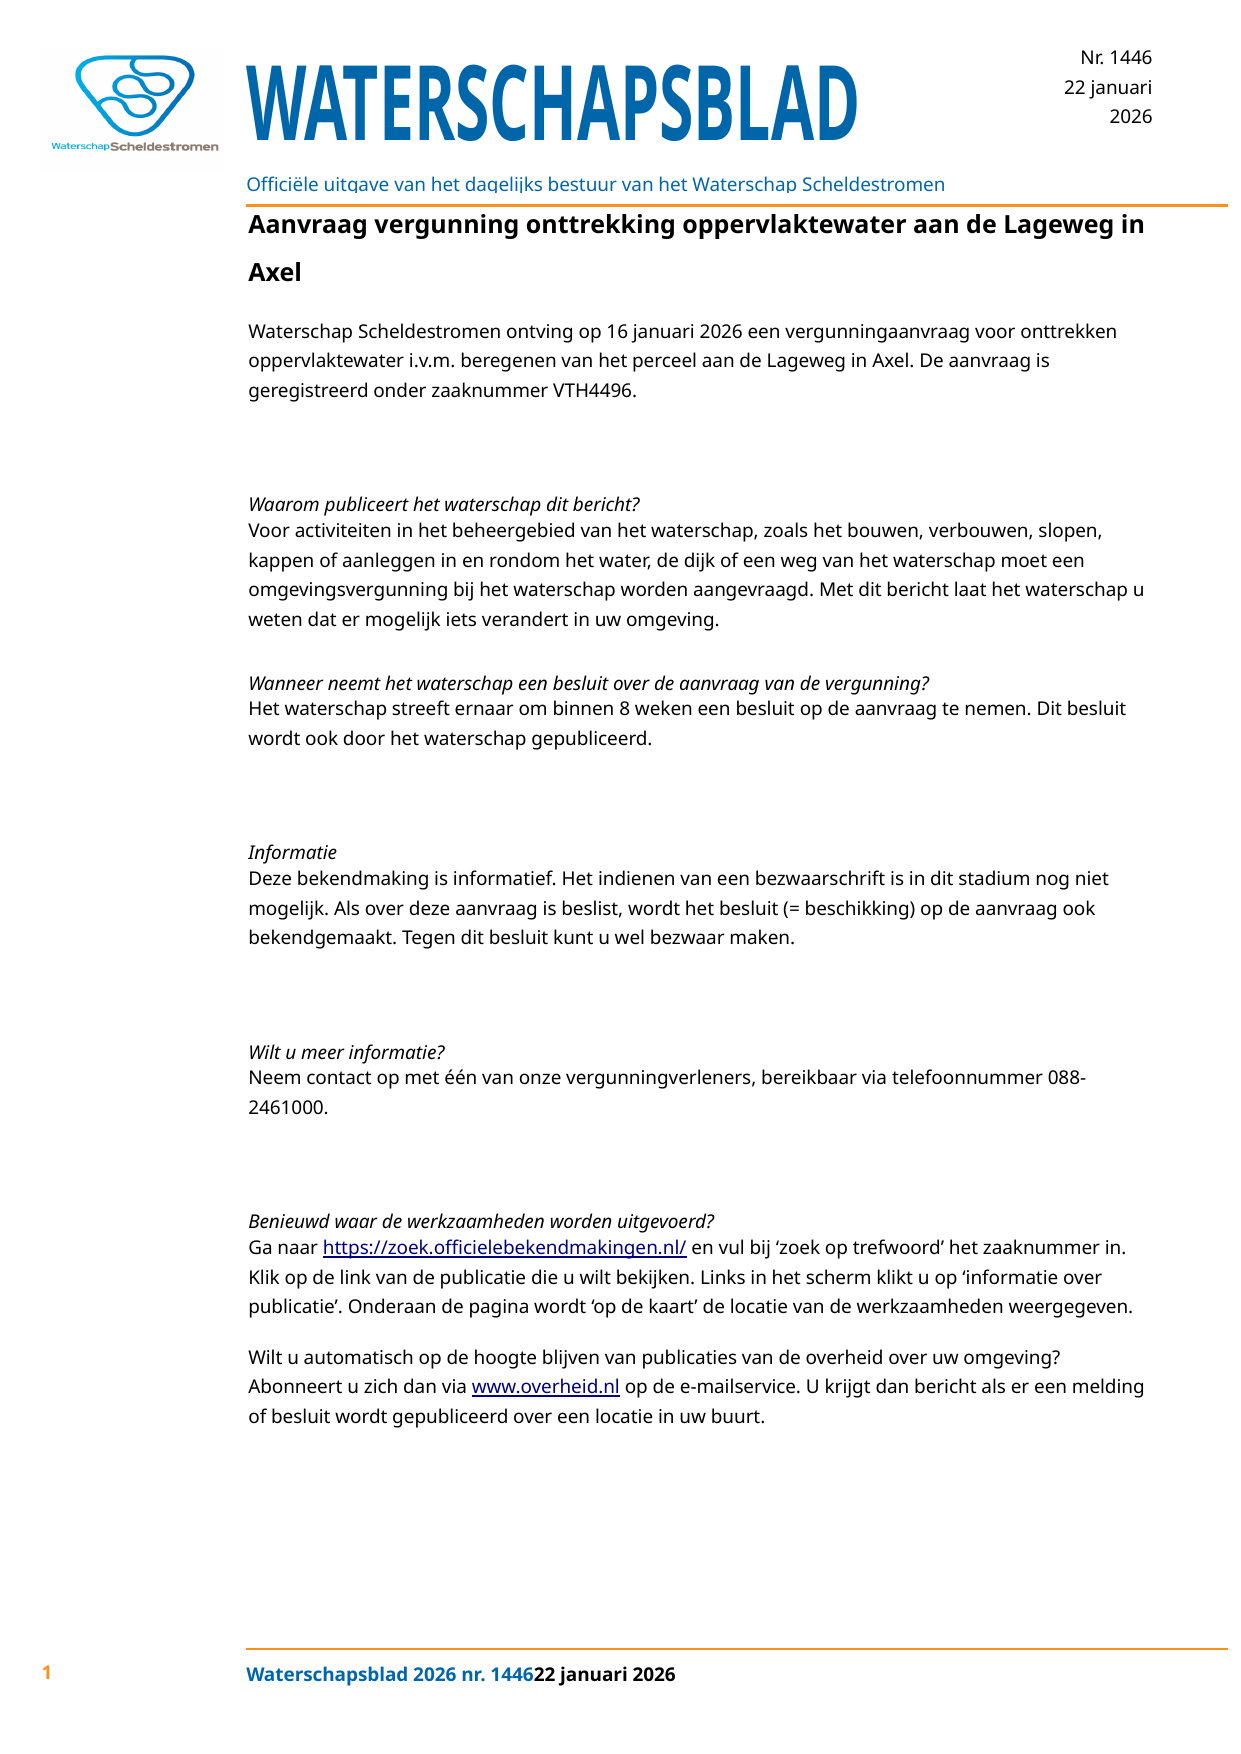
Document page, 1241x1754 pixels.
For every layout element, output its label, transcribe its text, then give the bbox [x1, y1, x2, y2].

text Benieuwd waar de werkzaamheden worden uitgevoerd? [248, 1208, 1152, 1234]
picture [41, 47, 231, 172]
text Deze bekendmaking is informatief. Het indienen van een bezwaarschrift is in dit stadium nog niet mogelijk. Als over deze aanvraag is beslist, wordt het besluit (= beschikking) op de aanvraag ook bekendgemaakt. Tegen dit besluit kunt u wel bezwaar maken. [248, 865, 1152, 950]
text Wilt u automatisch op de hoogte blijven van publicaties van de overheid over uw omgeving? Abonneert u zich dan via www.overheid.nl op de e-mailservice. U krijgt dan bericht als er een melding of besluit wordt gepubliceerd over een locatie in uw buurt. [248, 1344, 1152, 1429]
text Waterschap Scheldestromen ontving op 16 januari 2026 een vergunningaanvraag voor onttrekken oppervlaktewater i.v.m. beregenen van het perceel aan de Lageweg in Axel. De aanvraag is geregistreerd onder zaaknummer VTH4496. [248, 318, 1152, 403]
text Ga naar https://zoek.officielebekendmakingen.nl/ en vul bij ‘zoek op trefwoord’ het zaaknummer in. Klik op de link van de publicatie die u wilt bekijken. Links in het scherm klikt u op ‘informatie over publicatie’. Onderaan de pagina wordt ‘op de kaart’ de locatie van de werkzaamheden weergegeven. [248, 1234, 1152, 1319]
text Waarom publiceert het waterschap dit bericht? [248, 491, 1152, 517]
text Wanneer neemt het waterschap een besluit over de aanvraag van de vergunning? [248, 670, 1152, 696]
text Voor activiteiten in het beheergebied van het waterschap, zoals het bouwen, verbouwen, slopen, kappen of aanleggen in en rondom het water, de dijk of een weg van het waterschap moet een omgevingsvergunning bij het waterschap worden aangevraagd. Met dit bericht laat het waterschap u weten dat er mogelijk iets verandert in uw omgeving. [248, 517, 1152, 632]
text Het waterschap streeft ernaar om binnen 8 weken een besluit op de aanvraag te nemen. Dit besluit wordt ook door het waterschap gepubliceerd. [248, 696, 1152, 751]
text Neem contact op met één van onze vergunningverleners, bereikbaar via telefoonnummer 088-2461000. [248, 1064, 1152, 1120]
text Informatie [248, 839, 1152, 865]
text Aanvraag vergunning onttrekking oppervlaktewater aan de Lageweg in Axel [248, 207, 1152, 288]
text Wilt u meer informatie? [248, 1039, 1152, 1064]
